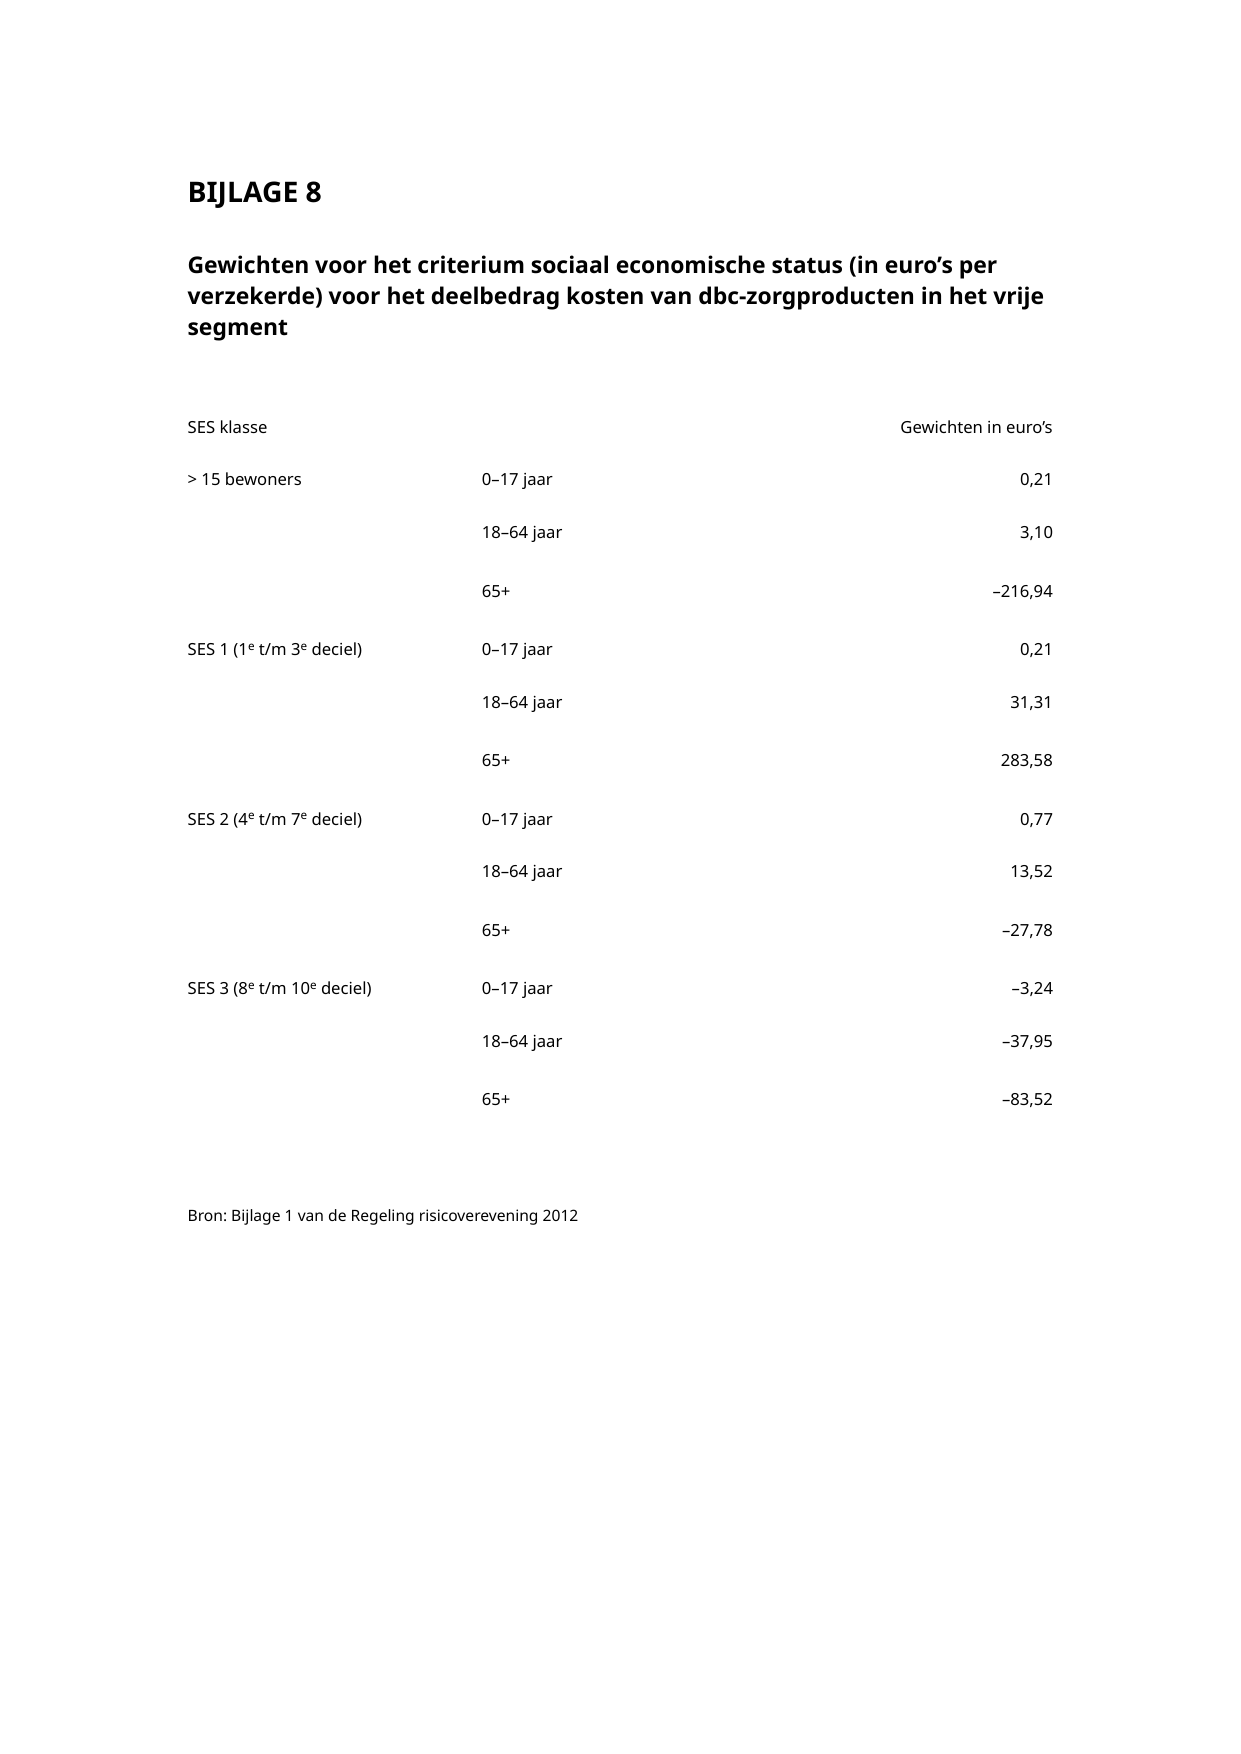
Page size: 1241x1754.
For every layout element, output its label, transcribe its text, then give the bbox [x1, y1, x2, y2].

table_cell –37,95 [767, 1030, 1053, 1088]
table_cell 0,77 [767, 807, 1053, 860]
table_cell 3,10 [767, 521, 1053, 579]
table_cell SES 3 (8e t/m 10e deciel) [188, 977, 482, 1029]
table_cell 0–17 jaar [482, 638, 767, 690]
table_cell SES 2 (4e t/m 7e deciel) [188, 807, 482, 860]
table_cell 65+ [482, 918, 767, 977]
table_cell 18–64 jaar [482, 860, 767, 918]
table_cell 18–64 jaar [482, 1030, 767, 1088]
table_cell 13,52 [767, 860, 1053, 918]
table_cell –216,94 [767, 579, 1053, 638]
table_cell [188, 1030, 482, 1088]
table_cell [188, 521, 482, 579]
table_cell 31,31 [767, 690, 1053, 749]
table_cell 0,21 [767, 638, 1053, 690]
table_cell [188, 918, 482, 977]
table_cell 18–64 jaar [482, 521, 767, 579]
table_cell [188, 860, 482, 918]
table_cell –27,78 [767, 918, 1053, 977]
table_cell [188, 690, 482, 749]
table_cell 65+ [482, 1088, 767, 1146]
table_cell 283,58 [767, 749, 1053, 807]
text Bron: Bijlage 1 van de Regeling risicoverevening 2012 [187, 1205, 1053, 1226]
table_header SES klasse [188, 415, 767, 468]
table_cell 0–17 jaar [482, 807, 767, 860]
table_cell 65+ [482, 579, 767, 638]
table_header Gewichten in euro’s [767, 415, 1053, 468]
table_cell 0–17 jaar [482, 977, 767, 1029]
table_cell [188, 749, 482, 807]
table_cell [188, 579, 482, 638]
table_cell 0–17 jaar [482, 468, 767, 521]
table_cell –3,24 [767, 977, 1053, 1029]
table_cell 0,21 [767, 468, 1053, 521]
subtitle Gewichten voor het criterium sociaal economische status (in euro’s per verzekerde) voor het deelbedrag kosten van dbc-zorgproducten in het vrije segment [187, 249, 1053, 342]
table_cell –83,52 [767, 1088, 1053, 1146]
table_cell [188, 1088, 482, 1146]
table_cell 65+ [482, 749, 767, 807]
table_cell SES 1 (1e t/m 3e deciel) [188, 638, 482, 690]
table_cell > 15 bewoners [188, 468, 482, 521]
subtitle BIJLAGE 8 [187, 172, 1053, 211]
table_cell 18–64 jaar [482, 690, 767, 749]
